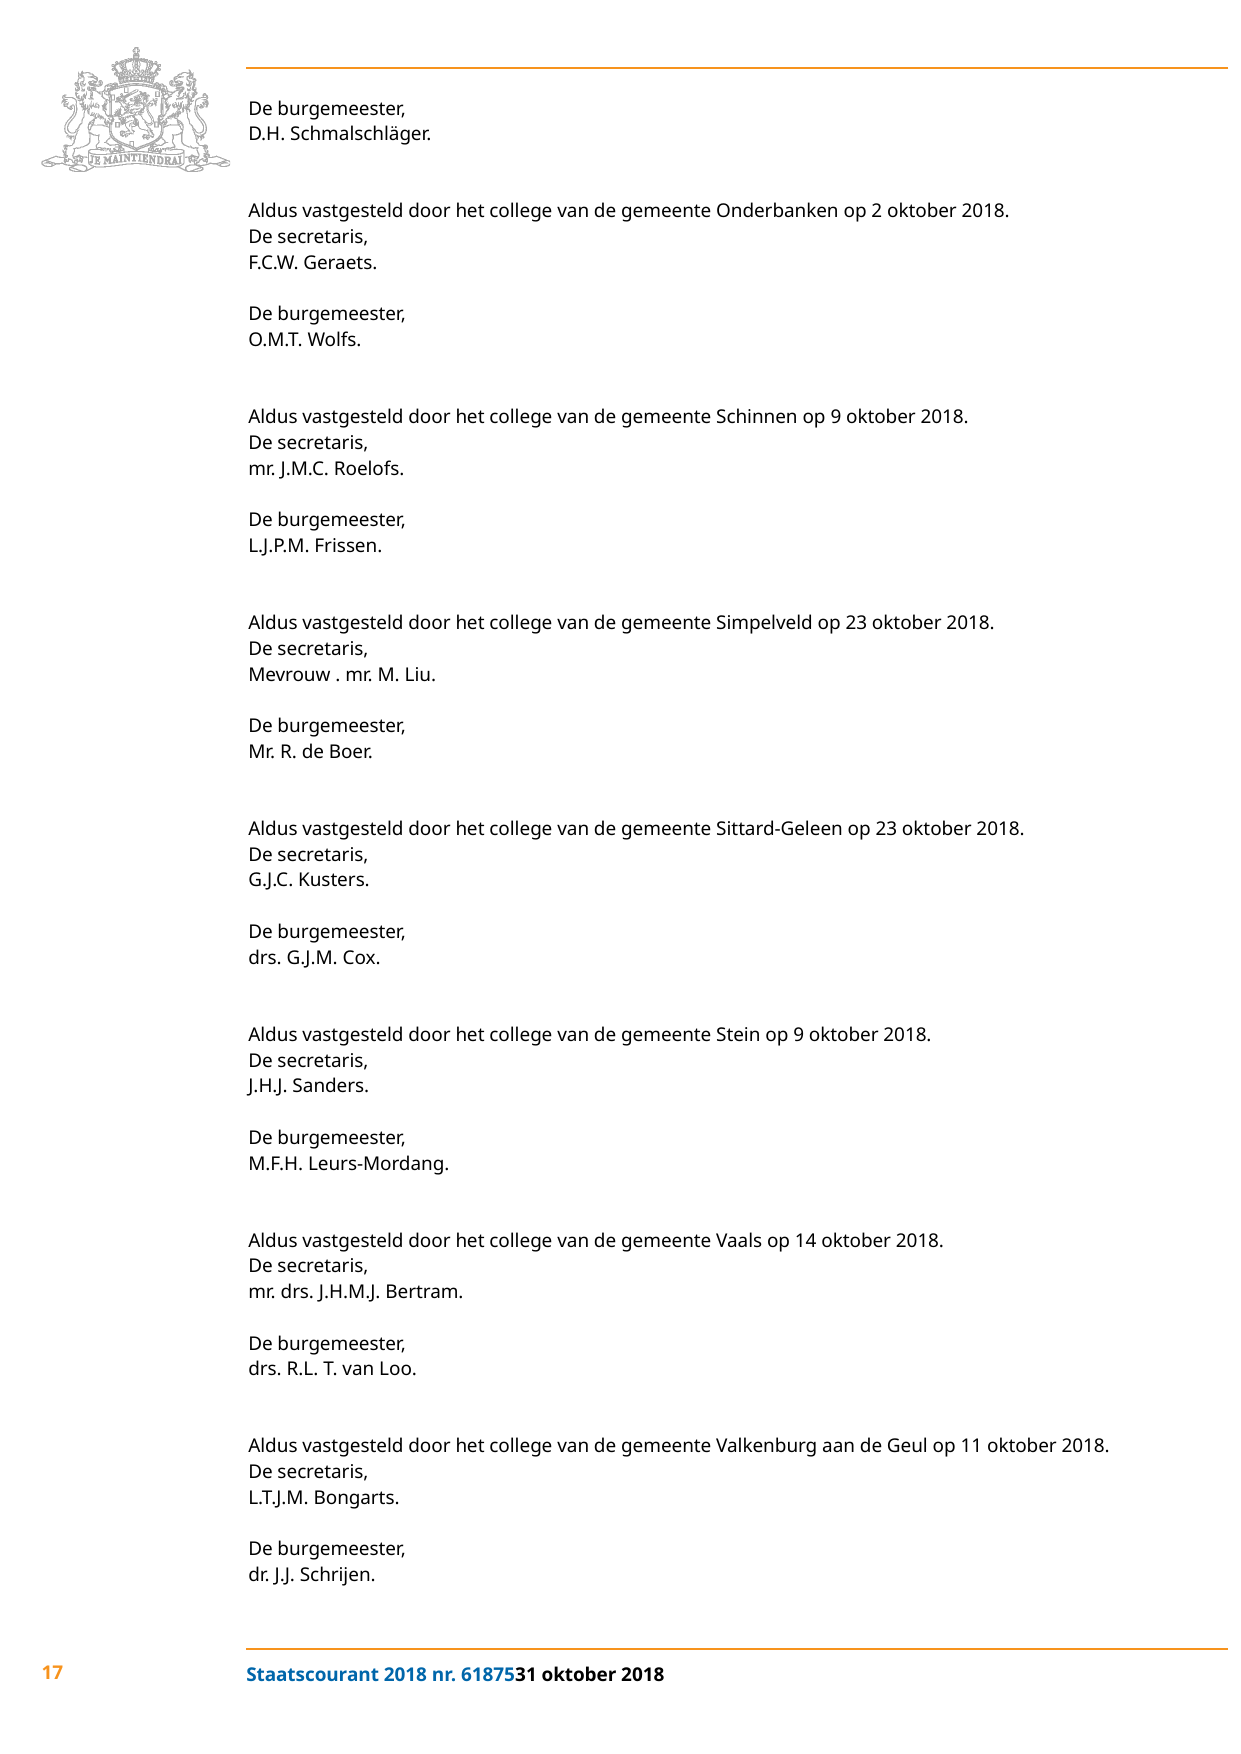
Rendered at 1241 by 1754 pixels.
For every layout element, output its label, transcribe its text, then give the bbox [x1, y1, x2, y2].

text De burgemeester, [248, 506, 1152, 532]
text mr. J.M.C. Roelofs. [248, 455, 1152, 481]
text De burgemeester, [248, 1124, 1152, 1150]
text De secretaris, [248, 429, 1152, 455]
text Mr. R. de Boer. [248, 738, 1152, 764]
text De secretaris, [248, 1253, 1152, 1278]
text Aldus vastgesteld door het college van de gemeente Onderbanken op 2 oktober 2018. [248, 198, 1152, 223]
text Aldus vastgesteld door het college van de gemeente Stein op 9 oktober 2018. [248, 1021, 1152, 1047]
text Aldus vastgesteld door het college van de gemeente Vaals op 14 oktober 2018. [248, 1227, 1152, 1253]
text Aldus vastgesteld door het college van de gemeente Schinnen op 9 oktober 2018. [248, 403, 1152, 429]
text F.C.W. Geraets. [248, 249, 1152, 275]
text De burgemeester, [248, 1330, 1152, 1356]
text drs. G.J.M. Cox. [248, 944, 1152, 969]
text De secretaris, [248, 223, 1152, 249]
text De secretaris, [248, 841, 1152, 867]
text J.H.J. Sanders. [248, 1072, 1152, 1098]
text De burgemeester, [248, 918, 1152, 944]
text Aldus vastgesteld door het college van de gemeente Sittard-Geleen op 23 oktober 2018. [248, 815, 1152, 841]
text drs. R.L. T. van Loo. [248, 1356, 1152, 1381]
text Mevrouw . mr. M. Liu. [248, 661, 1152, 687]
text mr. drs. J.H.M.J. Bertram. [248, 1278, 1152, 1304]
text G.J.C. Kusters. [248, 867, 1152, 892]
text Aldus vastgesteld door het college van de gemeente Simpelveld op 23 oktober 2018. [248, 609, 1152, 635]
text L.J.P.M. Frissen. [248, 532, 1152, 558]
text De burgemeester, [248, 95, 1152, 121]
text De burgemeester, [248, 1536, 1152, 1561]
text Aldus vastgesteld door het college van de gemeente Valkenburg aan de Geul op 11 oktober 2018. [248, 1433, 1152, 1458]
text O.M.T. Wolfs. [248, 326, 1152, 352]
text De secretaris, [248, 1047, 1152, 1072]
text D.H. Schmalschläger. [248, 121, 1152, 146]
text De burgemeester, [248, 712, 1152, 738]
text M.F.H. Leurs-Mordang. [248, 1150, 1152, 1175]
text De secretaris, [248, 635, 1152, 661]
text De burgemeester, [248, 301, 1152, 326]
picture [41, 47, 231, 172]
text dr. J.J. Schrijen. [248, 1561, 1152, 1587]
text L.T.J.M. Bongarts. [248, 1484, 1152, 1510]
text De secretaris, [248, 1458, 1152, 1484]
